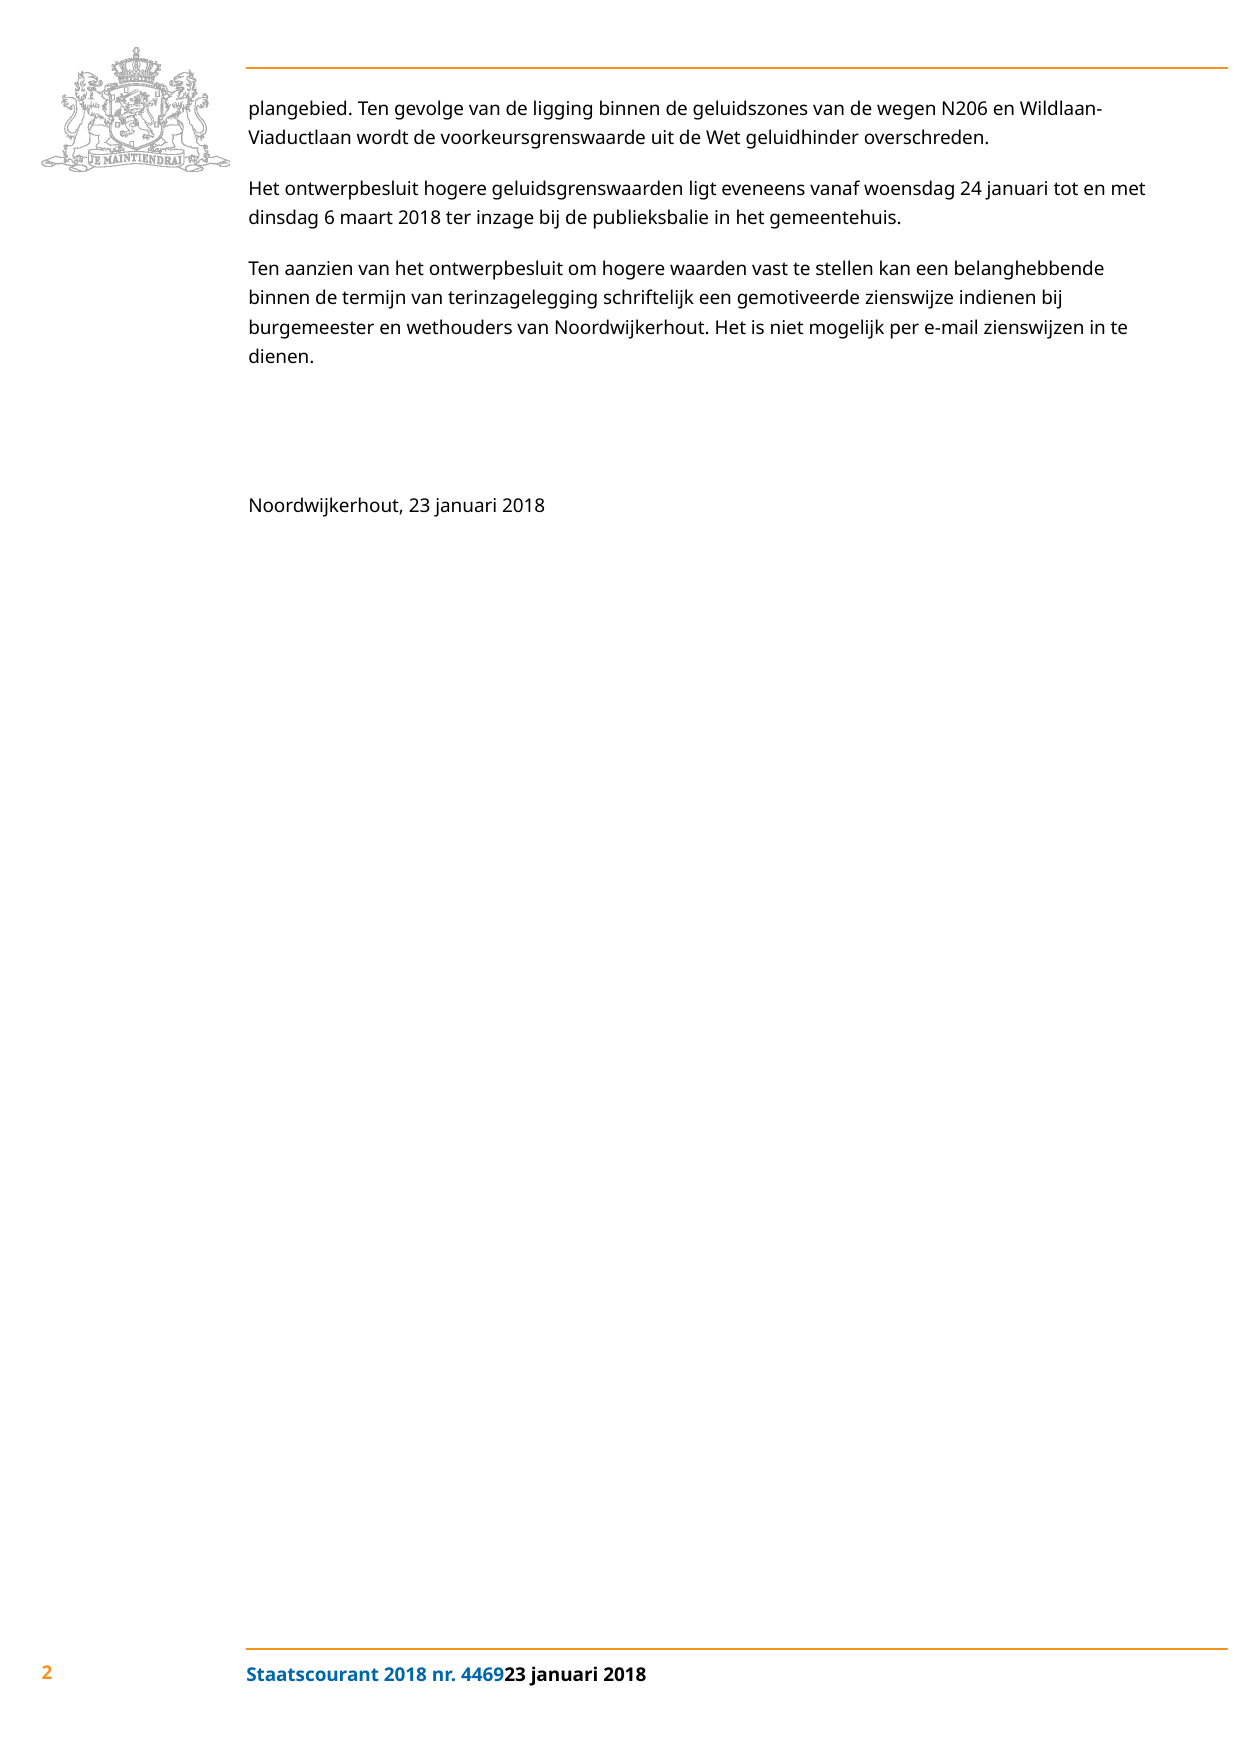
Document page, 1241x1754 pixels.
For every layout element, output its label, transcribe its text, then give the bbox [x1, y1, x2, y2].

text Noordwijkerhout, 23 januari 2018 [248, 492, 1152, 518]
text plangebied. Ten gevolge van de ligging binnen de geluidszones van de wegen N206 en Wildlaan-Viaductlaan wordt de voorkeursgrenswaarde uit de Wet geluidhinder overschreden. [248, 95, 1152, 150]
text Ten aanzien van het ontwerpbesluit om hogere waarden vast te stellen kan een belanghebbende binnen de termijn van terinzagelegging schriftelijk een gemotiveerde zienswijze indienen bij burgemeester en wethouders van Noordwijkerhout. Het is niet mogelijk per e-mail zienswijzen in te dienen. [248, 255, 1152, 369]
text Het ontwerpbesluit hogere geluidsgrenswaarden ligt eveneens vanaf woensdag 24 januari tot en met dinsdag 6 maart 2018 ter inzage bij de publieksbalie in het gemeentehuis. [248, 175, 1152, 230]
picture [41, 47, 231, 172]
